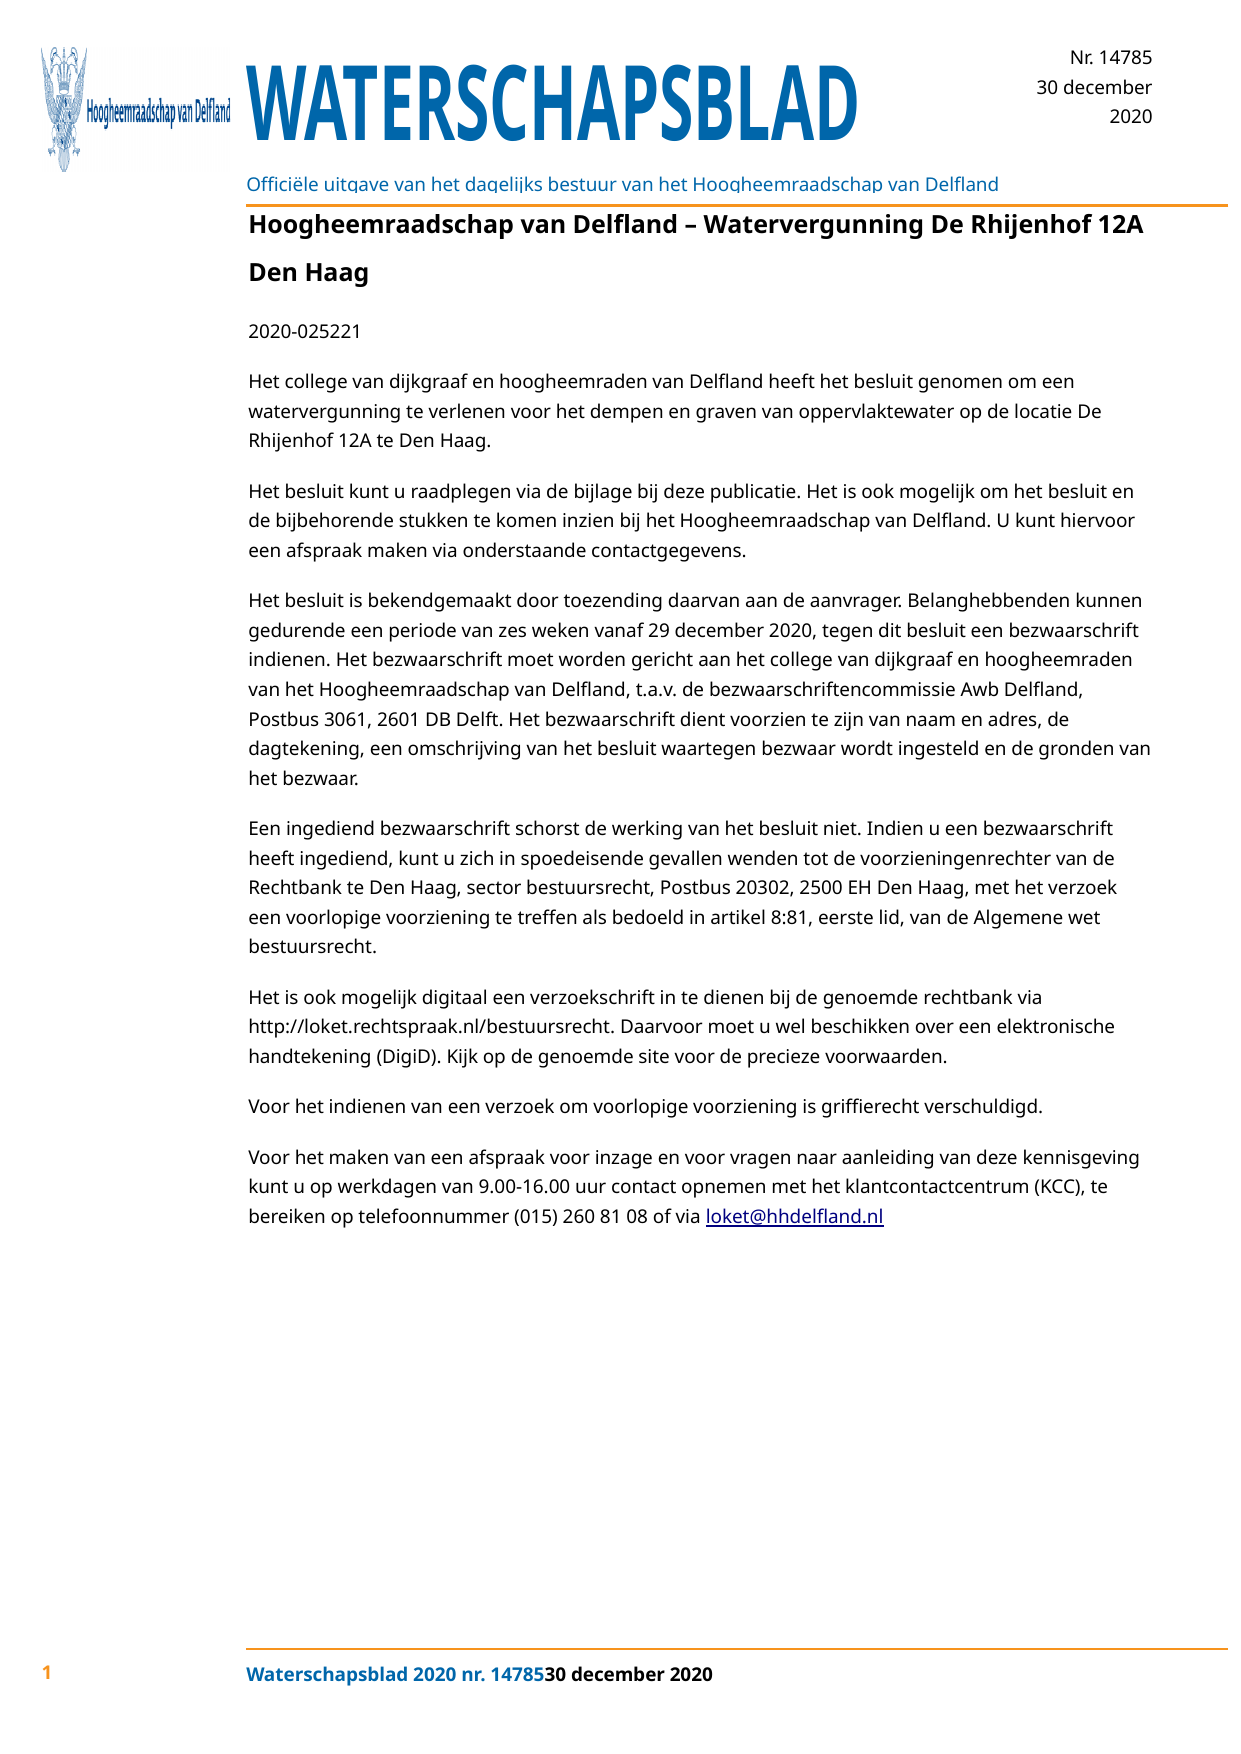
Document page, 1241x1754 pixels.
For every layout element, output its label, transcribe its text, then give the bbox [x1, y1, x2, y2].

text Voor het indienen van een verzoek om voorlopige voorziening is griffierecht verschuldigd. [248, 1094, 1152, 1119]
text Het is ook mogelijk digitaal een verzoekschrift in te dienen bij de genoemde rechtbank via http://loket.rechtspraak.nl/bestuursrecht. Daarvoor moet u wel beschikken over een elektronische handtekening (DigiD). Kijk op de genoemde site voor de precieze voorwaarden. [248, 984, 1152, 1069]
text Voor het maken van een afspraak voor inzage en voor vragen naar aanleiding van deze kennisgeving kunt u op werkdagen van 9.00-16.00 uur contact opnemen met het klantcontactcentrum (KCC), te bereiken op telefoonnummer (015) 260 81 08 of via loket@hhdelfland.nl [248, 1144, 1152, 1229]
text Hoogheemraadschap van Delfland – Watervergunning De Rhijenhof 12A Den Haag [248, 207, 1152, 288]
text Het besluit is bekendgemaakt door toezending daarvan aan de aanvrager. Belanghebbenden kunnen gedurende een periode van zes weken vanaf 29 december 2020, tegen dit besluit een bezwaarschrift indienen. Het bezwaarschrift moet worden gericht aan het college van dijkgraaf en hoogheemraden van het Hoogheemraadschap van Delfland, t.a.v. de bezwaarschriftencommissie Awb Delfland, Postbus 3061, 2601 DB Delft. Het bezwaarschrift dient voorzien te zijn van naam en adres, de dagtekening, een omschrijving van het besluit waartegen bezwaar wordt ingesteld en de gronden van het bezwaar. [248, 587, 1152, 791]
text Het besluit kunt u raadplegen via de bijlage bij deze publicatie. Het is ook mogelijk om het besluit en de bijbehorende stukken te komen inzien bij het Hoogheemraadschap van Delfland. U kunt hiervoor een afspraak maken via onderstaande contactgegevens. [248, 478, 1152, 563]
text 2020-025221 [248, 318, 1152, 344]
text Een ingediend bezwaarschrift schorst de werking van het besluit niet. Indien u een bezwaarschrift heeft ingediend, kunt u zich in spoedeisende gevallen wenden tot de voorzieningenrechter van de Rechtbank te Den Haag, sector bestuursrecht, Postbus 20302, 2500 EH Den Haag, met het verzoek een voorlopige voorziening te treffen als bedoeld in artikel 8:81, eerste lid, van de Algemene wet bestuursrecht. [248, 815, 1152, 959]
picture [41, 47, 231, 172]
text Het college van dijkgraaf en hoogheemraden van Delfland heeft het besluit genomen om een watervergunning te verlenen voor het dempen en graven van oppervlaktewater op de locatie De Rhijenhof 12A te Den Haag. [248, 368, 1152, 453]
